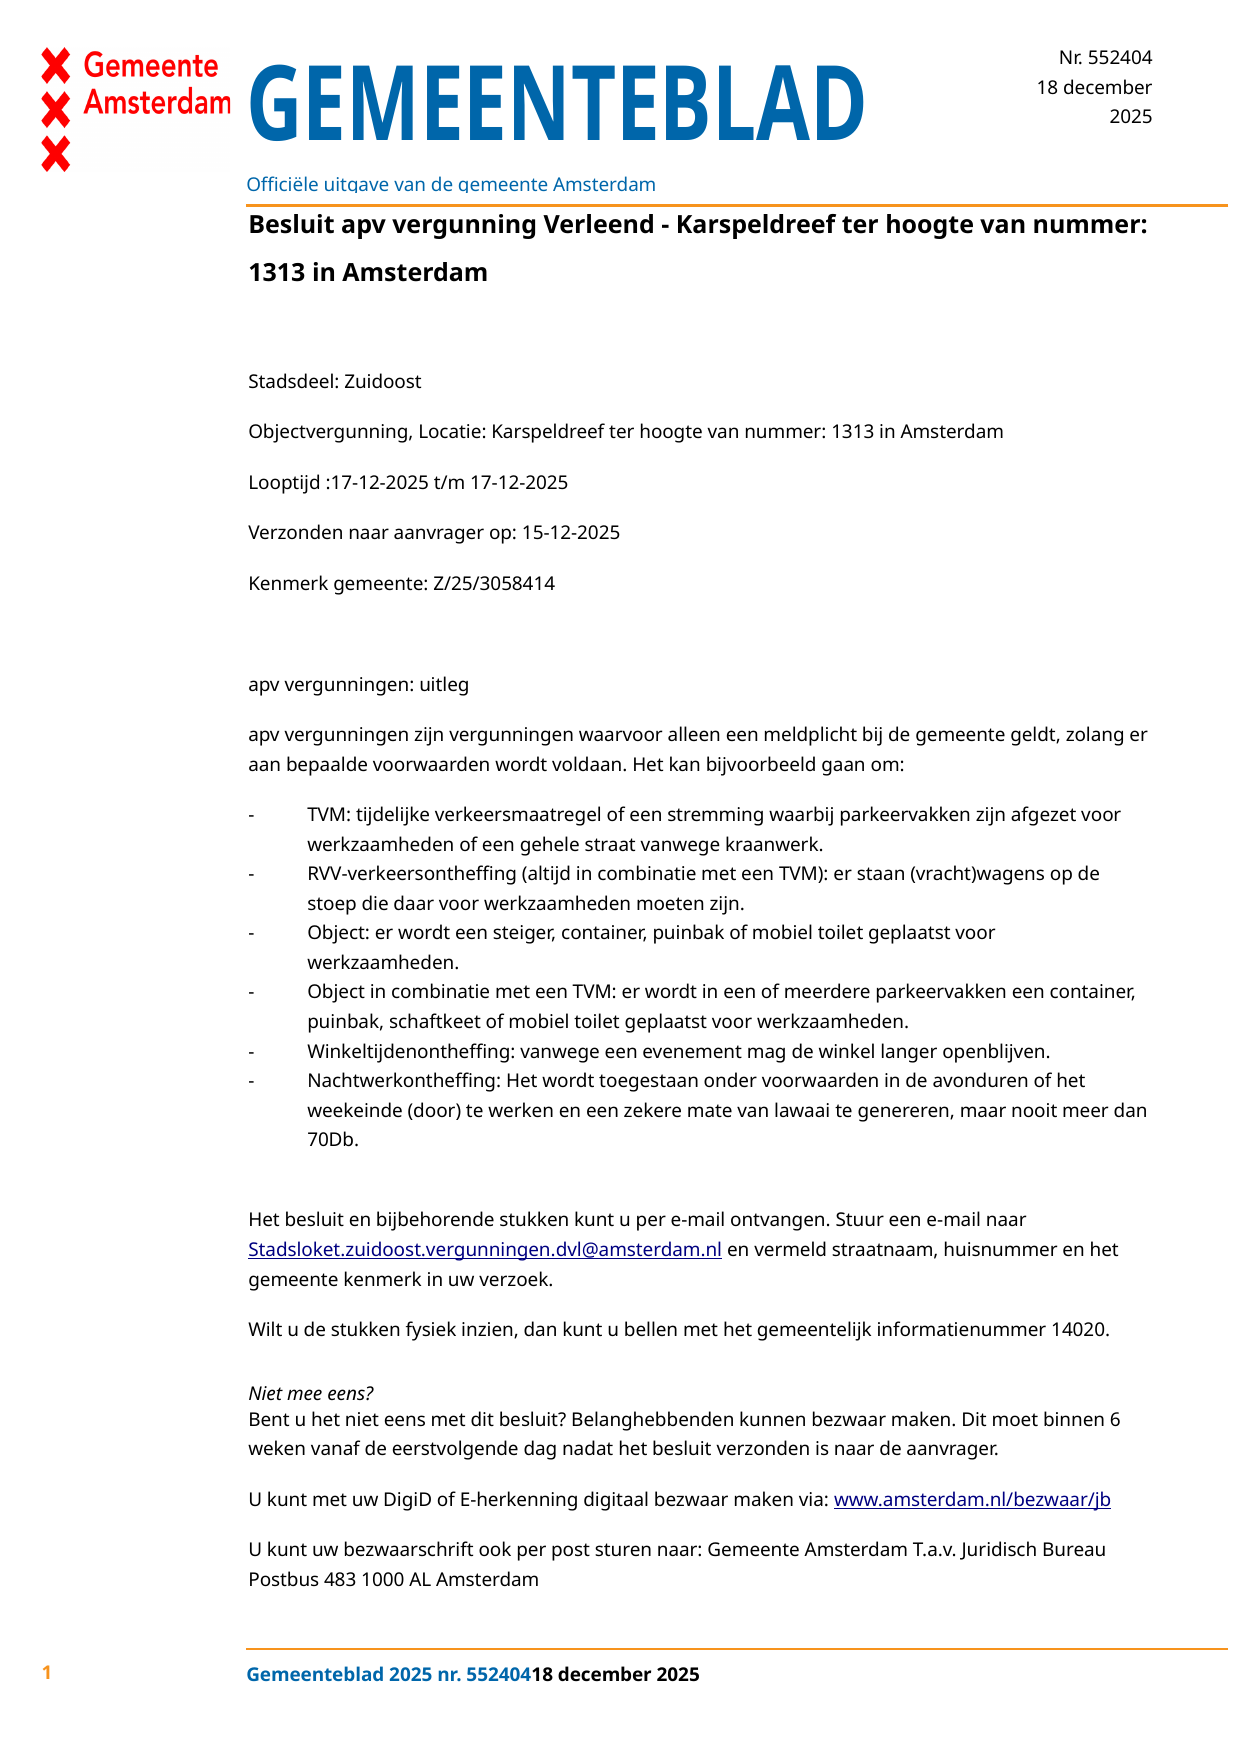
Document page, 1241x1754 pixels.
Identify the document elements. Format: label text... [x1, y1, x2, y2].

text Besluit apv vergunning Verleend - Karspeldreef ter hoogte van nummer: 1313 in Amsterdam [248, 207, 1152, 288]
text U kunt uw bezwaarschrift ook per post sturen naar: Gemeente Amsterdam T.a.v. Juridisch Bureau Postbus 483 1000 AL Amsterdam [248, 1536, 1152, 1592]
list Nachtwerkontheffing: Het wordt toegestaan onder voorwaarden in de avonduren of het weekeinde (door) te werken en een zekere mate van lawaai te genereren, maar nooit meer dan 70Db. [248, 1067, 1152, 1152]
list Winkeltijdenontheffing: vanwege een evenement mag de winkel langer openblijven. [248, 1038, 1152, 1064]
text Wilt u de stukken fysiek inzien, dan kunt u bellen met het gemeentelijk informatienummer 14020. [248, 1316, 1152, 1342]
text apv vergunningen zijn vergunningen waarvoor alleen een meldplicht bij de gemeente geldt, zolang er aan bepaalde voorwaarden wordt voldaan. Het kan bijvoorbeeld gaan om: [248, 721, 1152, 777]
text Looptijd :17-12-2025 t/m 17-12-2025 [248, 469, 1152, 495]
text Kenmerk gemeente: Z/25/3058414 [248, 570, 1152, 596]
text Bent u het niet eens met dit besluit? Belanghebbenden kunnen bezwaar maken. Dit moet binnen 6 weken vanaf de eerstvolgende dag nadat het besluit verzonden is naar de aanvrager. [248, 1406, 1152, 1461]
text Verzonden naar aanvrager op: 15-12-2025 [248, 519, 1152, 545]
list Object: er wordt een steiger, container, puinbak of mobiel toilet geplaatst voor werkzaamheden. [248, 919, 1152, 975]
text Stadsdeel: Zuidoost [248, 368, 1152, 394]
text apv vergunningen: uitleg [248, 671, 1152, 697]
text Niet mee eens? [248, 1380, 1152, 1406]
list TVM: tijdelijke verkeersmaatregel of een stremming waarbij parkeervakken zijn afgezet voor werkzaamheden of een gehele straat vanwege kraanwerk. [248, 801, 1152, 857]
list RVV-verkeersontheffing (altijd in combinatie met een TVM): er staan (vracht)wagens op de stoep die daar voor werkzaamheden moeten zijn. [248, 860, 1152, 916]
text Het besluit en bijbehorende stukken kunt u per e-mail ontvangen. Stuur een e-mail naar Stadsloket.zuidoost.vergunningen.dvl@amsterdam.nl en vermeld straatnaam, huisnummer en het gemeente kenmerk in uw verzoek. [248, 1207, 1152, 1292]
list Object in combinatie met een TVM: er wordt in een of meerdere parkeervakken een container, puinbak, schaftkeet of mobiel toilet geplaatst voor werkzaamheden. [248, 979, 1152, 1034]
text U kunt met uw DigiD of E-herkenning digitaal bezwaar maken via: www.amsterdam.nl/bezwaar/jb [248, 1486, 1152, 1512]
picture [41, 47, 231, 172]
text Objectvergunning, Locatie: Karspeldreef ter hoogte van nummer: 1313 in Amsterdam [248, 419, 1152, 444]
